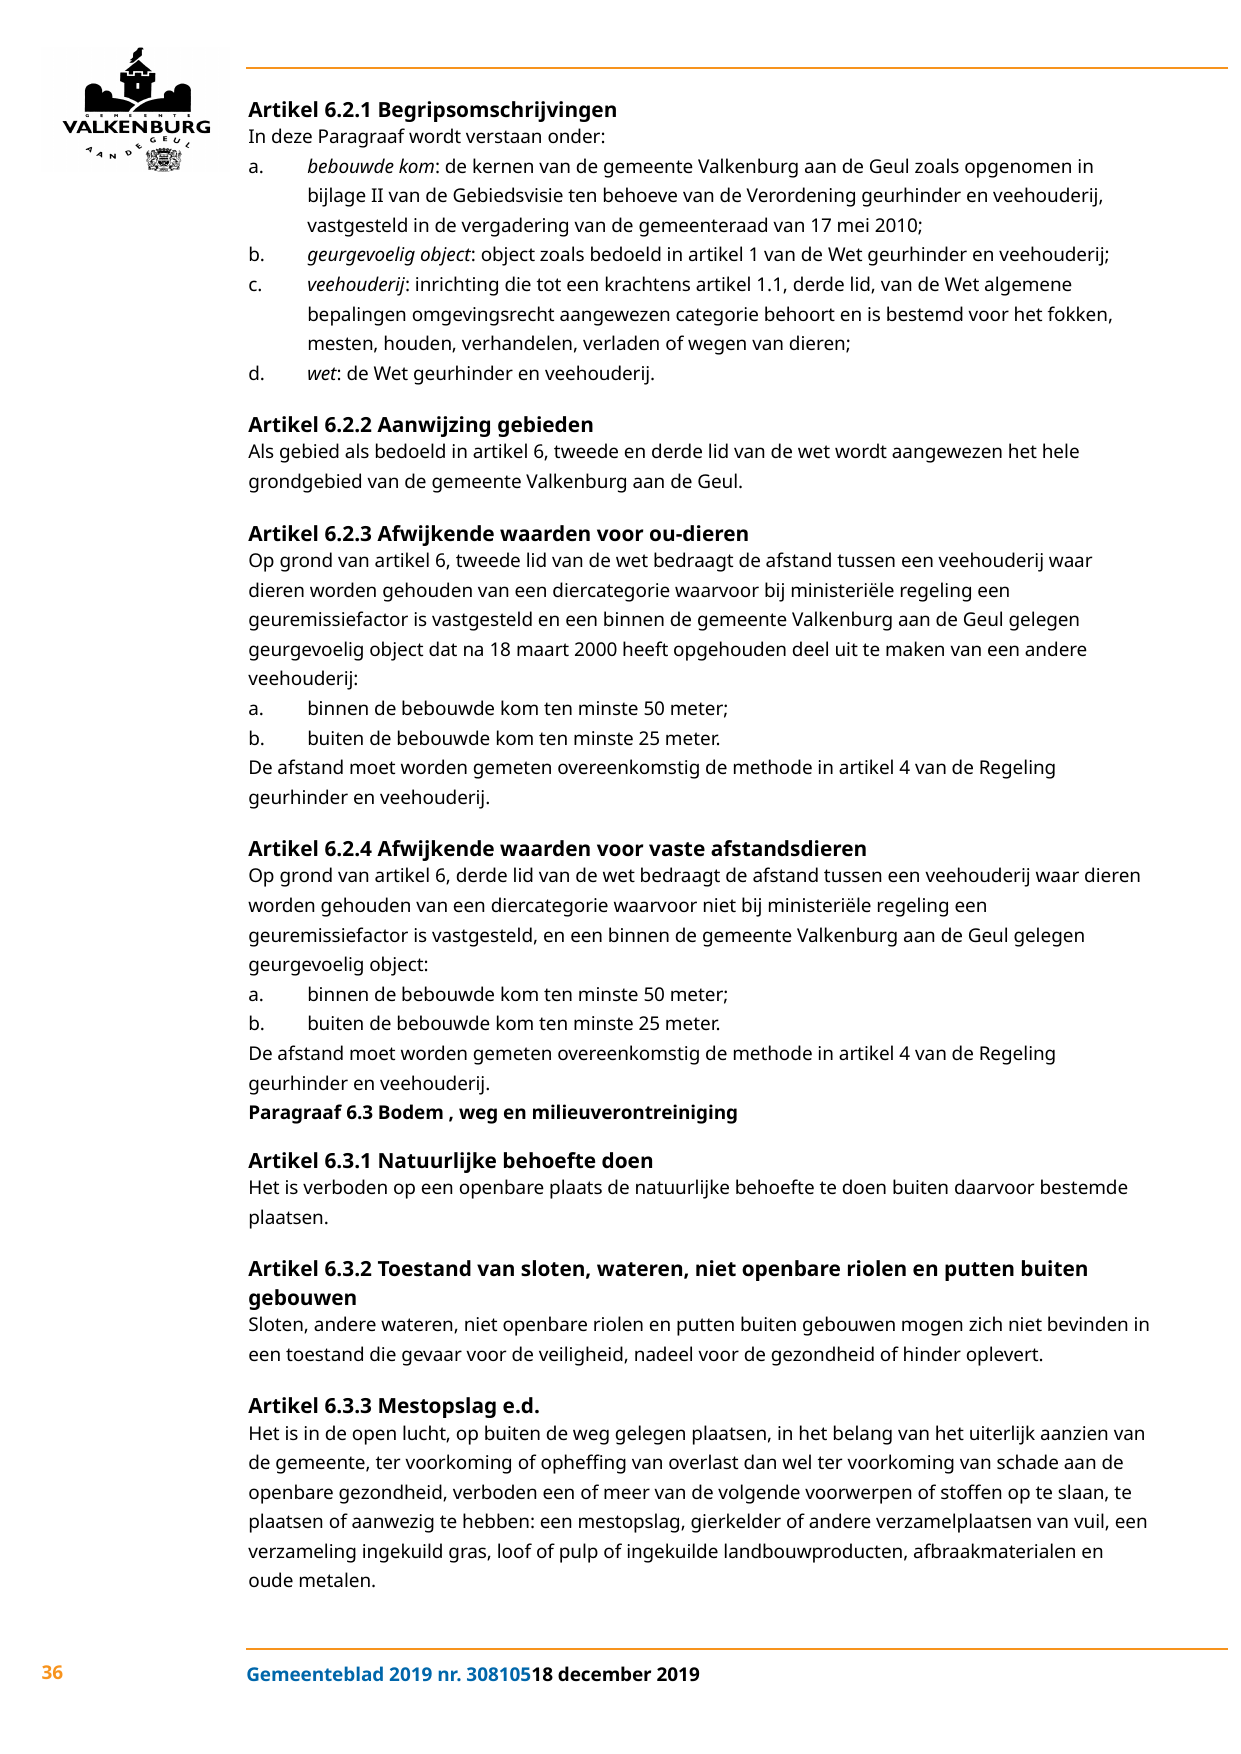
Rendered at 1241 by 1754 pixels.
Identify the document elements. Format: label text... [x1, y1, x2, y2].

text Artikel 6.3.1 Natuurlijke behoefte doen [248, 1146, 1152, 1174]
list veehouderij: inrichting die tot een krachtens artikel 1.1, derde lid, van de Wet algemene bepalingen omgevingsrecht aangewezen categorie behoort en is bestemd voor het fokken, mesten, houden, verhandelen, verladen of wegen van dieren; [248, 271, 1152, 356]
text Artikel 6.3.3 Mestopslag e.d. [248, 1391, 1152, 1420]
text Artikel 6.2.2 Aanwijzing gebieden [248, 410, 1152, 439]
text Artikel 6.2.4 Afwijkende waarden voor vaste afstandsdieren [248, 834, 1152, 863]
list binnen de bebouwde kom ten minste 50 meter; [248, 695, 1152, 721]
list binnen de bebouwde kom ten minste 50 meter; [248, 981, 1152, 1007]
text Als gebied als bedoeld in artikel 6, tweede en derde lid van de wet wordt aangewezen het hele grondgebied van de gemeente Valkenburg aan de Geul. [248, 439, 1152, 494]
text De afstand moet worden gemeten overeenkomstig de methode in artikel 4 van de Regeling geurhinder en veehouderij. [248, 1040, 1152, 1096]
text Het is in de open lucht, op buiten de weg gelegen plaatsen, in het belang van het uiterlijk aanzien van de gemeente, ter voorkoming of opheffing van overlast dan wel ter voorkoming van schade aan de openbare gezondheid, verboden een of meer van de volgende voorwerpen of stoffen op te slaan, te plaatsen of aanwezig te hebben: een mestopslag, gierkelder of andere verzamelplaatsen van vuil, een verzameling ingekuild gras, loof of pulp of ingekuilde landbouwproducten, afbraakmaterialen en oude metalen. [248, 1420, 1152, 1593]
text Artikel 6.2.1 Begripsomschrijvingen [248, 95, 1152, 123]
list buiten de bebouwde kom ten minste 25 meter. [248, 725, 1152, 750]
text Paragraaf 6.3 Bodem , weg en milieuverontreiniging [248, 1099, 1152, 1125]
picture [41, 47, 231, 172]
list wet: de Wet geurhinder en veehouderij. [248, 360, 1152, 386]
text In deze Paragraaf wordt verstaan onder: [248, 123, 1152, 149]
text Artikel 6.2.3 Afwijkende waarden voor ou-dieren [248, 519, 1152, 547]
text Artikel 6.3.2 Toestand van sloten, wateren, niet openbare riolen en putten buiten gebouwen [248, 1254, 1152, 1311]
text Sloten, andere wateren, niet openbare riolen en putten buiten gebouwen mogen zich niet bevinden in een toestand die gevaar voor de veiligheid, nadeel voor de gezondheid of hinder oplevert. [248, 1311, 1152, 1367]
list bebouwde kom: de kernen van de gemeente Valkenburg aan de Geul zoals opgenomen in bijlage II van de Gebiedsvisie ten behoeve van de Verordening geurhinder en veehouderij, vastgesteld in de vergadering van de gemeenteraad van 17 mei 2010; [248, 153, 1152, 238]
list geurgevoelig object: object zoals bedoeld in artikel 1 van de Wet geurhinder en veehouderij; [248, 242, 1152, 267]
text De afstand moet worden gemeten overeenkomstig de methode in artikel 4 van de Regeling geurhinder en veehouderij. [248, 754, 1152, 809]
text Op grond van artikel 6, derde lid van de wet bedraagt de afstand tussen een veehouderij waar dieren worden gehouden van een diercategorie waarvoor niet bij ministeriële regeling een geuremissiefactor is vastgesteld, en een binnen de gemeente Valkenburg aan de Geul gelegen geurgevoelig object: [248, 863, 1152, 977]
text Op grond van artikel 6, tweede lid van de wet bedraagt de afstand tussen een veehouderij waar dieren worden gehouden van een diercategorie waarvoor bij ministeriële regeling een geuremissiefactor is vastgesteld en een binnen de gemeente Valkenburg aan de Geul gelegen geurgevoelig object dat na 18 maart 2000 heeft opgehouden deel uit te maken van een andere veehouderij: [248, 547, 1152, 691]
list buiten de bebouwde kom ten minste 25 meter. [248, 1011, 1152, 1036]
text Het is verboden op een openbare plaats de natuurlijke behoefte te doen buiten daarvoor bestemde plaatsen. [248, 1174, 1152, 1230]
